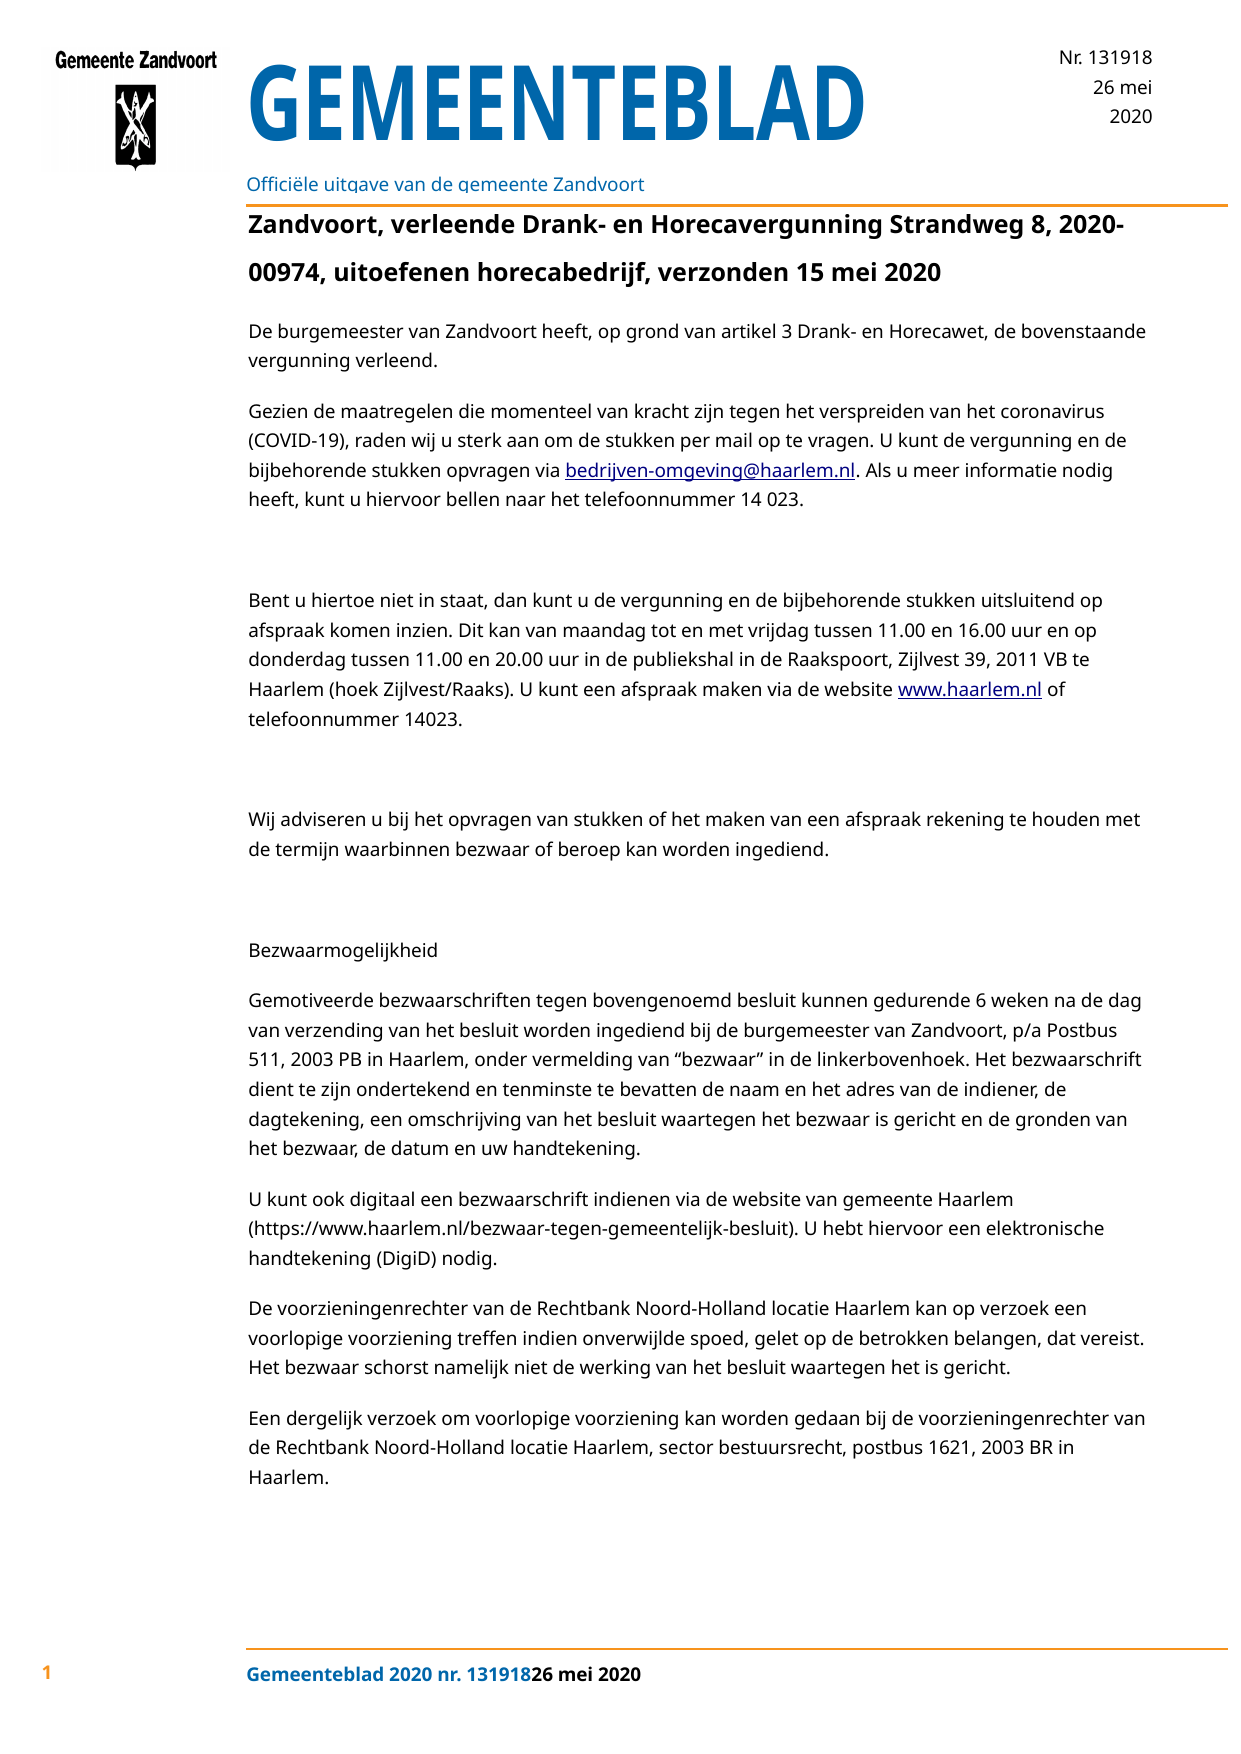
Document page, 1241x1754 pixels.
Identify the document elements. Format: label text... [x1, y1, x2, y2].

picture [41, 47, 231, 172]
text De burgemeester van Zandvoort heeft, op grond van artikel 3 Drank- en Horecawet, de bovenstaande vergunning verleend. [248, 318, 1152, 373]
text U kunt ook digitaal een bezwaarschrift indienen via de website van gemeente Haarlem (https://www.haarlem.nl/bezwaar-tegen-gemeentelijk-besluit). U hebt hiervoor een elektronische handtekening (DigiD) nodig. [248, 1186, 1152, 1271]
text Gezien de maatregelen die momenteel van kracht zijn tegen het verspreiden van het coronavirus (COVID-19), raden wij u sterk aan om de stukken per mail op te vragen. U kunt de vergunning en de bijbehorende stukken opvragen via bedrijven-omgeving@haarlem.nl. Als u meer informatie nodig heeft, kunt u hiervoor bellen naar het telefoonnummer 14 023. [248, 398, 1152, 512]
text Wij adviseren u bij het opvragen van stukken of het maken van een afspraak rekening te houden met de termijn waarbinnen bezwaar of beroep kan worden ingediend. [248, 807, 1152, 862]
text Een dergelijk verzoek om voorlopige voorziening kan worden gedaan bij de voorzieningenrechter van de Rechtbank Noord-Holland locatie Haarlem, sector bestuursrecht, postbus 1621, 2003 BR in Haarlem. [248, 1405, 1152, 1490]
text Gemotiveerde bezwaarschriften tegen bovengenoemd besluit kunnen gedurende 6 weken na de dag van verzending van het besluit worden ingediend bij de burgemeester van Zandvoort, p/a Postbus 511, 2003 PB in Haarlem, onder vermelding van “bezwaar” in de linkerbovenhoek. Het bezwaarschrift dient te zijn ondertekend en tenminste te bevatten de naam en het adres van de indiener, de dagtekening, een omschrijving van het besluit waartegen het bezwaar is gericht en de gronden van het bezwaar, de datum en uw handtekening. [248, 987, 1152, 1161]
text Bent u hiertoe niet in staat, dan kunt u de vergunning en de bijbehorende stukken uitsluitend op afspraak komen inzien. Dit kan van maandag tot en met vrijdag tussen 11.00 en 16.00 uur en op donderdag tussen 11.00 en 20.00 uur in de publiekshal in de Raakspoort, Zijlvest 39, 2011 VB te Haarlem (hoek Zijlvest/Raaks). U kunt een afspraak maken via de website www.haarlem.nl of telefoonnummer 14023. [248, 587, 1152, 732]
text De voorzieningenrechter van de Rechtbank Noord-Holland locatie Haarlem kan op verzoek een voorlopige voorziening treffen indien onverwijlde spoed, gelet op de betrokken belangen, dat vereist. Het bezwaar schorst namelijk niet de werking van het besluit waartegen het is gericht. [248, 1295, 1152, 1380]
text Zandvoort, verleende Drank- en Horecavergunning Strandweg 8, 2020-00974, uitoefenen horecabedrijf, verzonden 15 mei 2020 [248, 207, 1152, 288]
text Bezwaarmogelijkheid [248, 937, 1152, 963]
